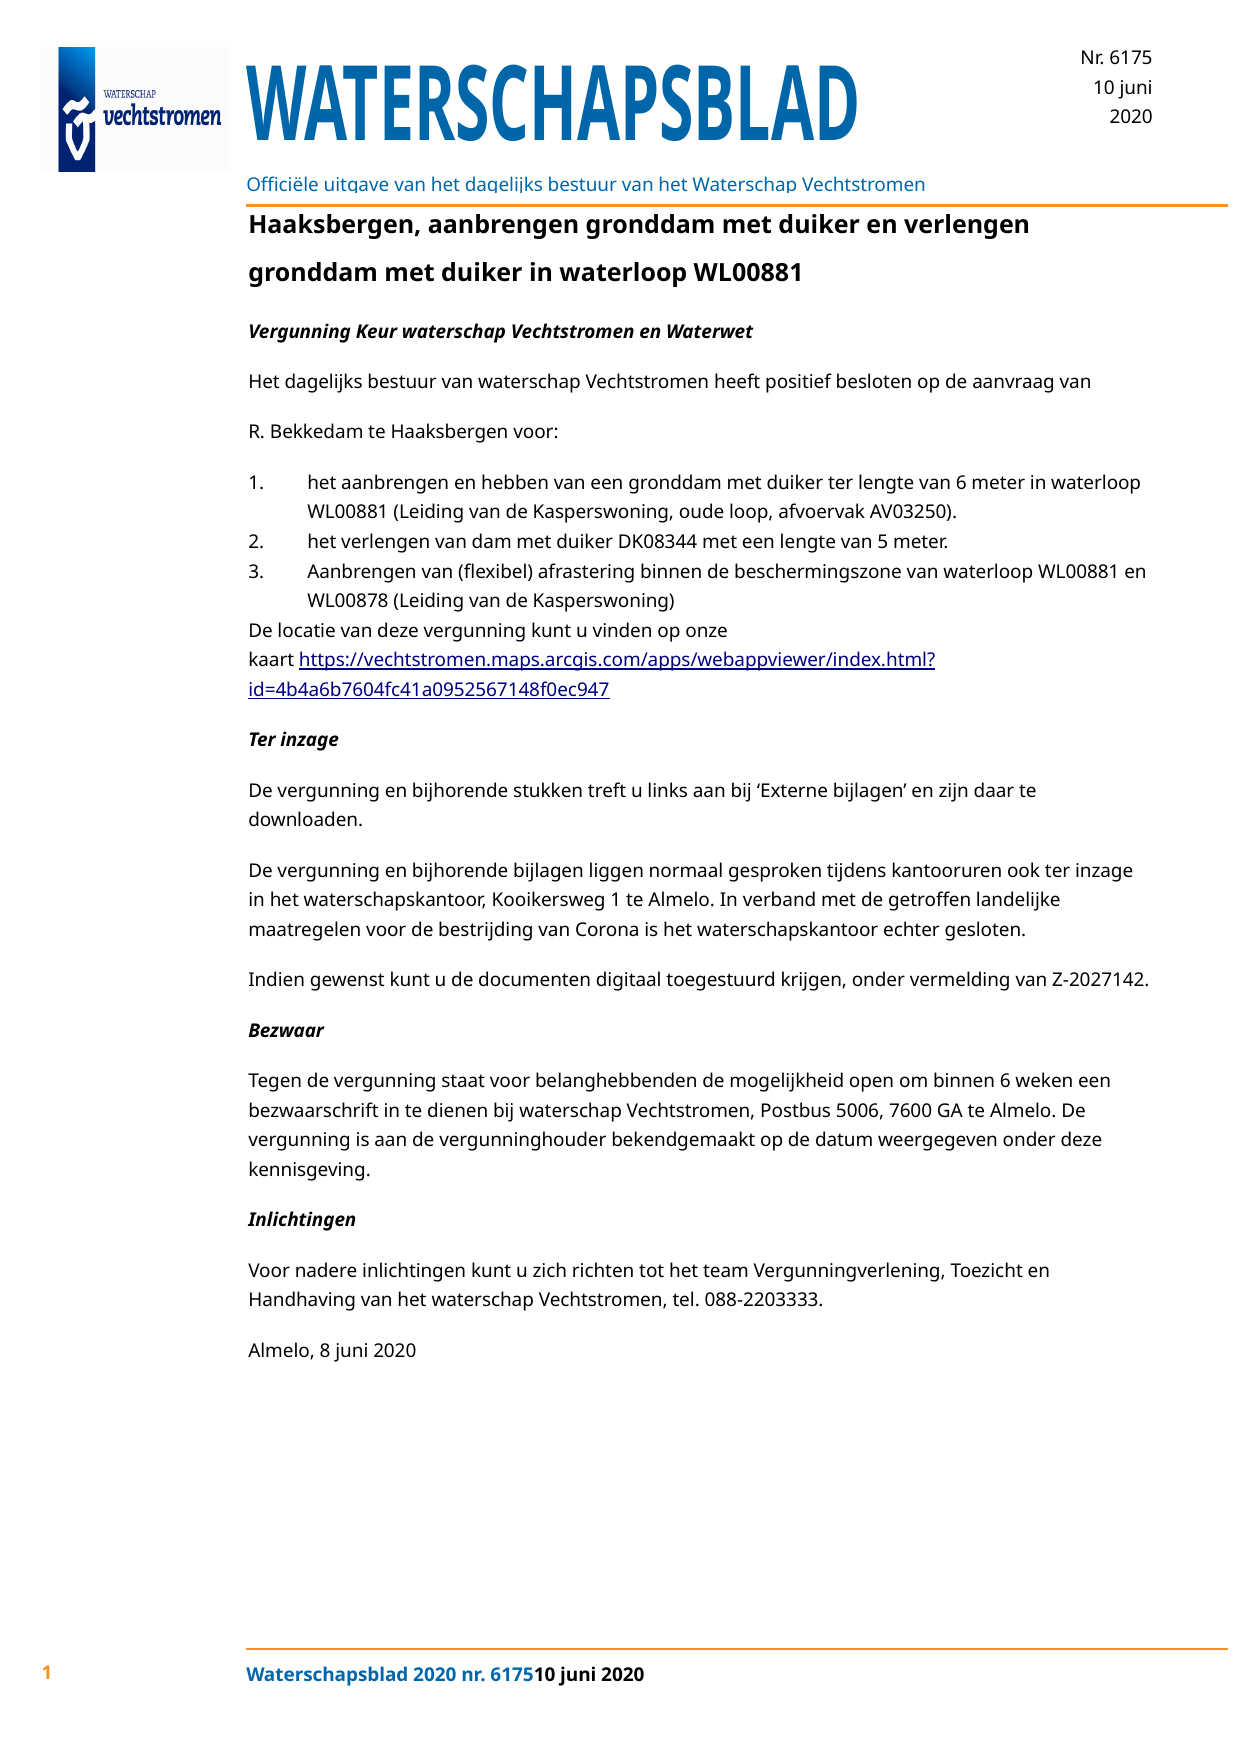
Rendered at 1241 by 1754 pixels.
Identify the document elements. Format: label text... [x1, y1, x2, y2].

picture [41, 47, 231, 172]
text Indien gewenst kunt u de documenten digitaal toegestuurd krijgen, onder vermelding van Z-2027142. [248, 967, 1152, 992]
text Het dagelijks bestuur van waterschap Vechtstromen heeft positief besloten op de aanvraag van [248, 368, 1152, 394]
text Vergunning Keur waterschap Vechtstromen en Waterwet [248, 318, 1152, 344]
text Voor nadere inlichtingen kunt u zich richten tot het team Vergunningverlening, Toezicht en Handhaving van het waterschap Vechtstromen, tel. 088-2203333. [248, 1257, 1152, 1312]
text Bezwaar [248, 1017, 1152, 1043]
list Aanbrengen van (flexibel) afrastering binnen de beschermingszone van waterloop WL00881 en WL00878 (Leiding van de Kasperswoning) [248, 558, 1152, 613]
list het verlengen van dam met duiker DK08344 met een lengte van 5 meter. [248, 528, 1152, 554]
text Inlichtingen [248, 1207, 1152, 1232]
text De vergunning en bijhorende bijlagen liggen normaal gesproken tijdens kantooruren ook ter inzage in het waterschapskantoor, Kooikersweg 1 te Almelo. In verband met de getroffen landelijke maatregelen voor de bestrijding van Corona is het waterschapskantoor echter gesloten. [248, 857, 1152, 942]
text Ter inzage [248, 727, 1152, 752]
text De vergunning en bijhorende stukken treft u links aan bij ‘Externe bijlagen’ en zijn daar te downloaden. [248, 777, 1152, 832]
text De locatie van deze vergunning kunt u vinden op onze kaart https://vechtstromen.maps.arcgis.com/apps/webappviewer/index.html?id=4b4a6b7604fc41a0952567148f0ec947 [248, 617, 1152, 702]
text R. Bekkedam te Haaksbergen voor: [248, 419, 1152, 444]
text Tegen de vergunning staat voor belanghebbenden de mogelijkheid open om binnen 6 weken een bezwaarschrift in te dienen bij waterschap Vechtstromen, Postbus 5006, 7600 GA te Almelo. De vergunning is aan de vergunninghouder bekendgemaakt op de datum weergegeven onder deze kennisgeving. [248, 1067, 1152, 1182]
text Haaksbergen, aanbrengen gronddam met duiker en verlengen gronddam met duiker in waterloop WL00881 [248, 207, 1152, 288]
text Almelo, 8 juni 2020 [248, 1337, 1152, 1363]
list het aanbrengen en hebben van een gronddam met duiker ter lengte van 6 meter in waterloop WL00881 (Leiding van de Kasperswoning, oude loop, afvoervak AV03250). [248, 469, 1152, 524]
